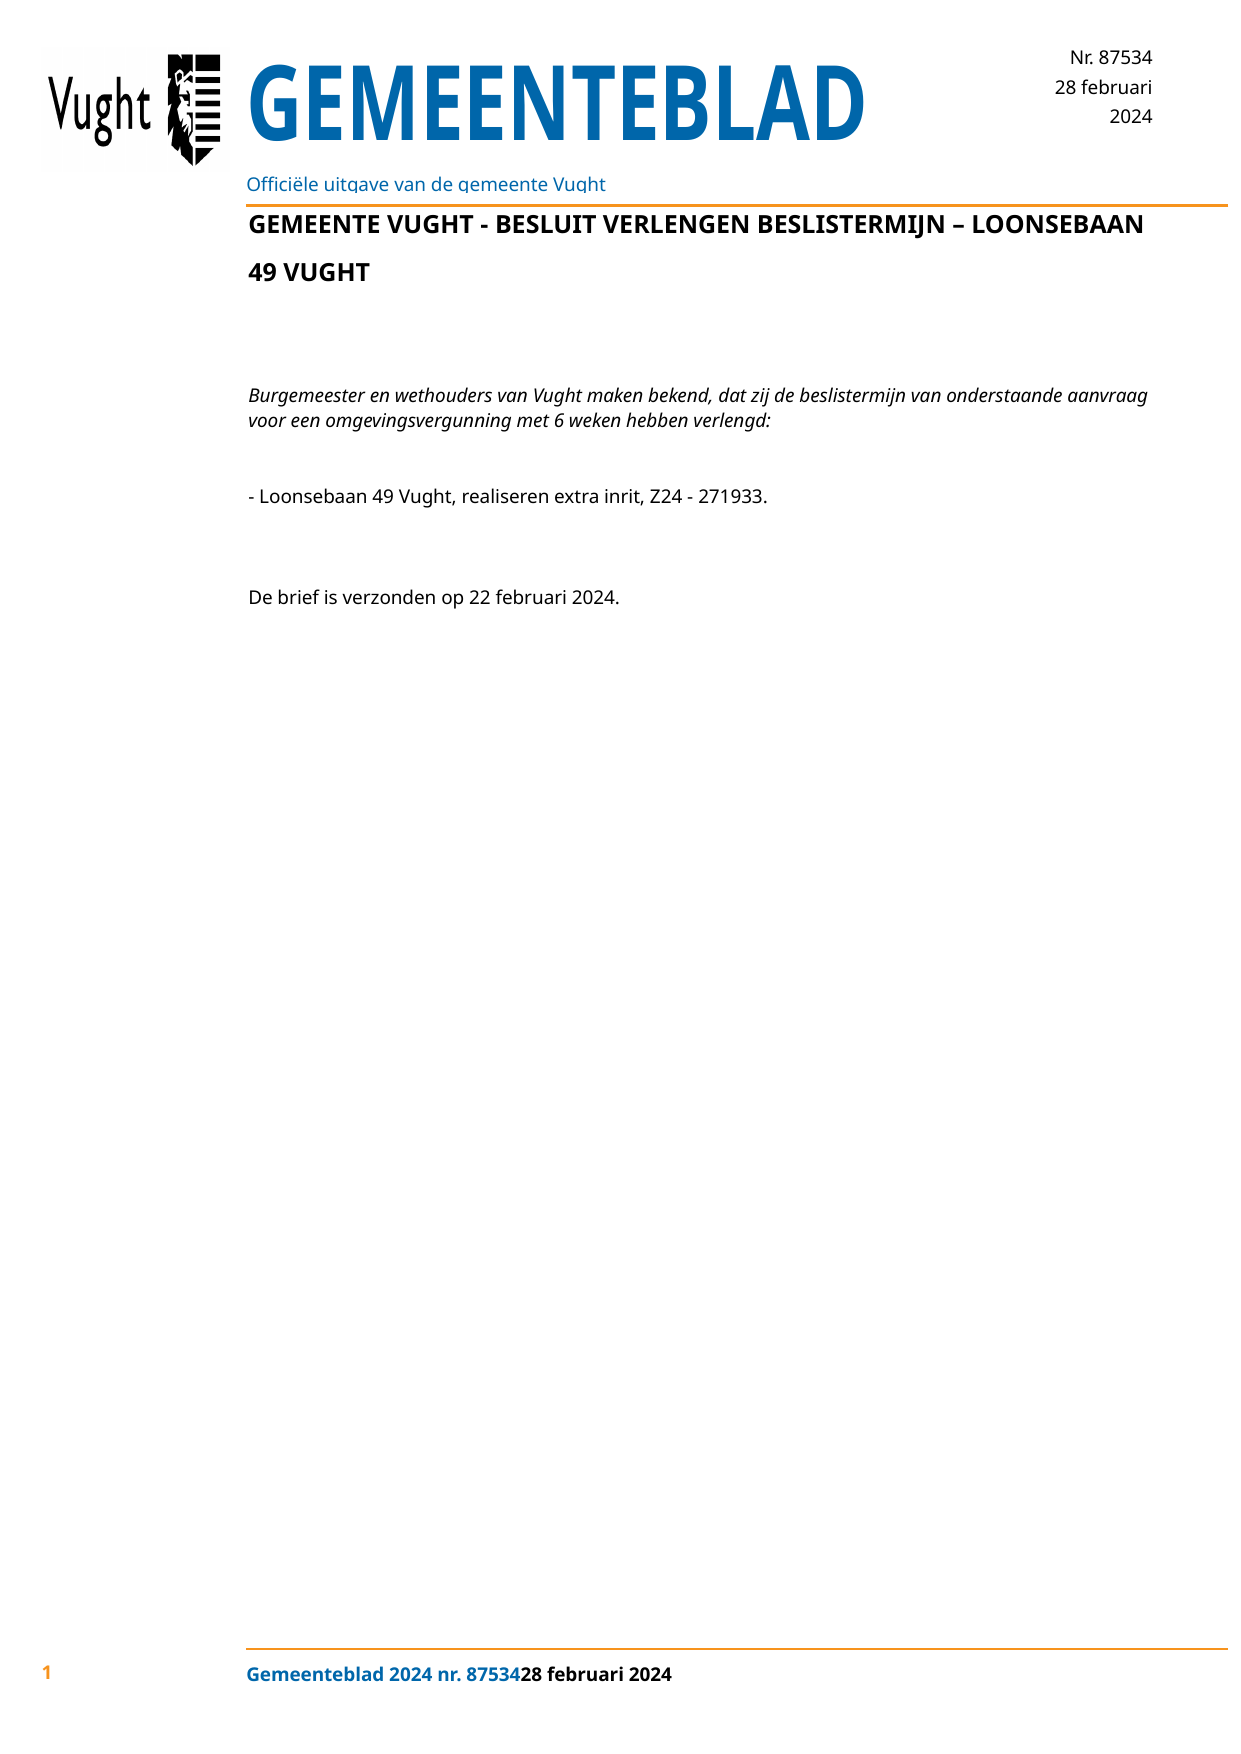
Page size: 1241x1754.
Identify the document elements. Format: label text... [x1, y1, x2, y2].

text De brief is verzonden op 22 februari 2024. [248, 584, 1152, 610]
text GEMEENTE VUGHT - BESLUIT VERLENGEN BESLISTERMIJN – LOONSEBAAN 49 VUGHT [248, 207, 1152, 288]
text - Loonsebaan 49 Vught, realiseren extra inrit, Z24 - 271933. [248, 484, 1152, 509]
picture [41, 47, 231, 172]
text Burgemeester en wethouders van Vught maken bekend, dat zij de beslistermijn van onderstaande aanvraag voor een omgevingsvergunning met 6 weken hebben verlengd: [248, 382, 1152, 433]
